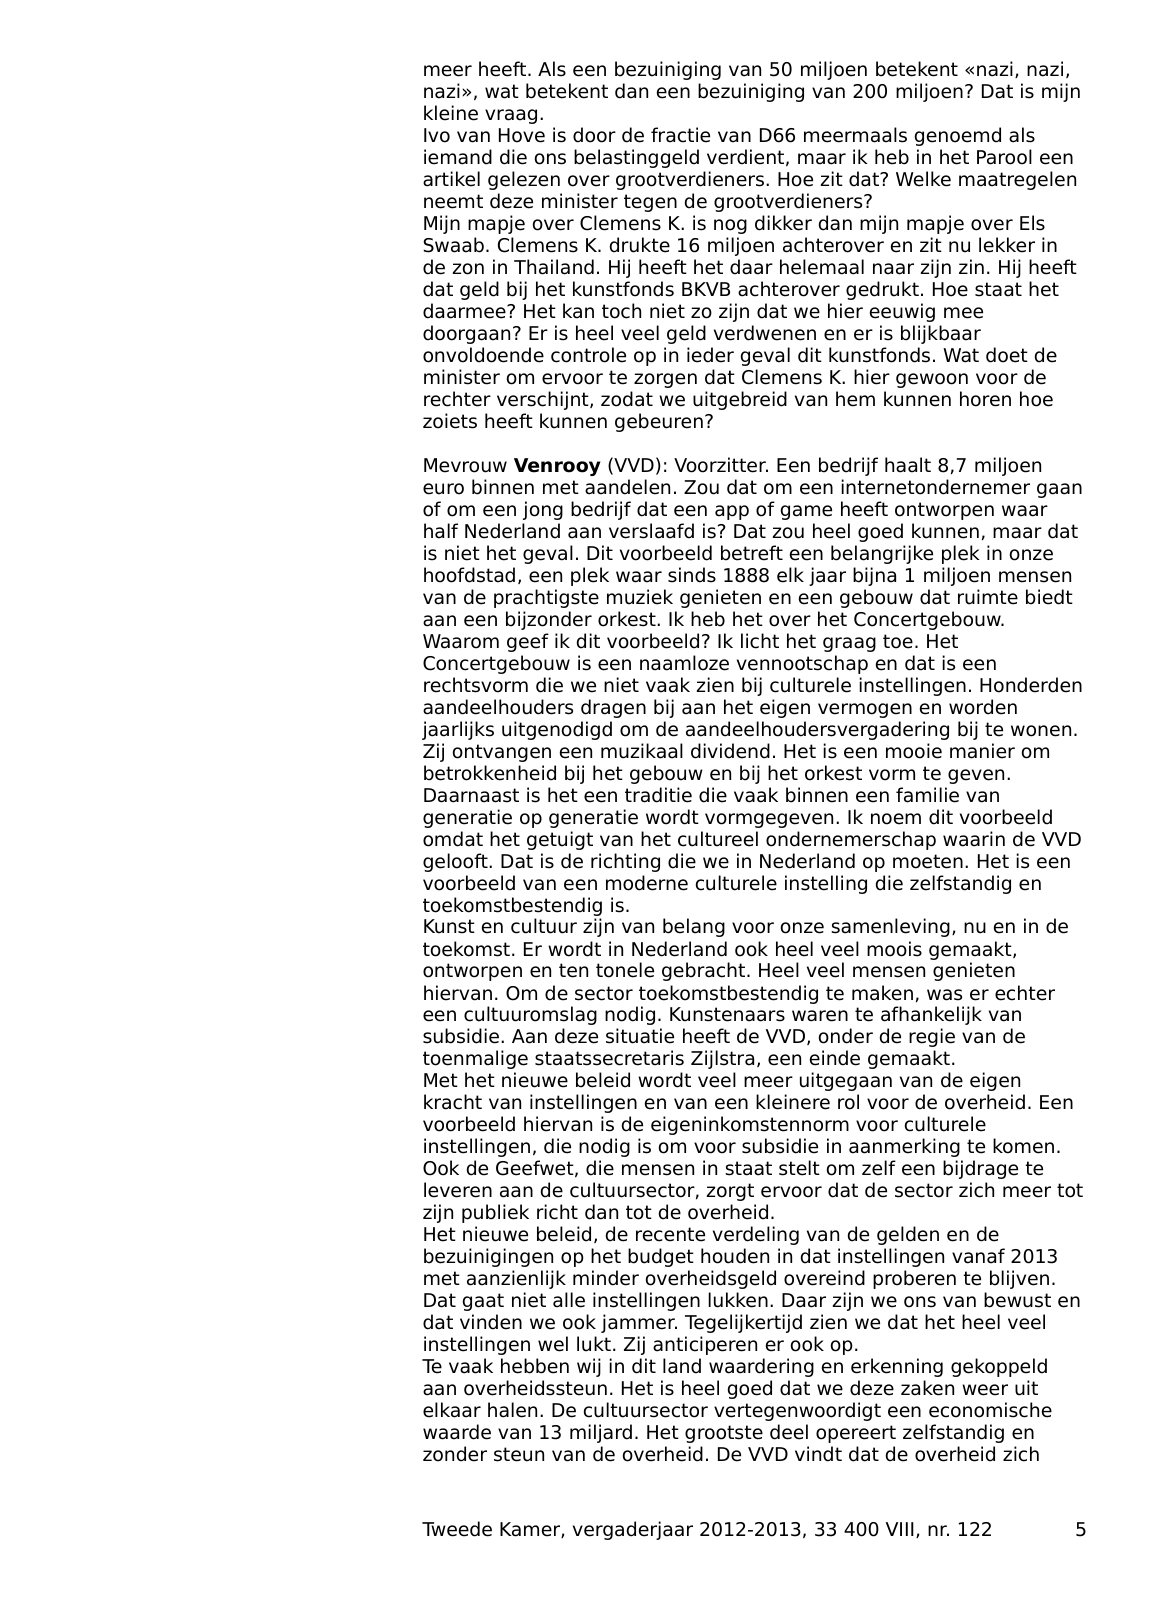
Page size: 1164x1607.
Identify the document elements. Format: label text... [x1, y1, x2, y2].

text Ivo van Hove is door de fractie van D66 meermaals genoemd als iemand die ons belastinggeld verdient, maar ik heb in het Parool een artikel gelezen over grootverdieners. Hoe zit dat? Welke maatregelen neemt deze minister tegen de grootverdieners? [422, 125, 1087, 213]
text Te vaak hebben wij in dit land waardering en erkenning gekoppeld aan overheidssteun. Het is heel goed dat we deze zaken weer uit elkaar halen. De cultuursector vertegenwoordigt een economische waarde van 13 miljard. Het grootste deel opereert zelfstandig en zonder steun van de overheid. De VVD vindt dat de overheid zich [422, 1356, 1087, 1466]
text Het nieuwe beleid, de recente verdeling van de gelden en de bezuinigingen op het budget houden in dat instellingen vanaf 2013 met aanzienlijk minder overheidsgeld overeind proberen te blijven. Dat gaat niet alle instellingen lukken. Daar zijn we ons van bewust en dat vinden we ook jammer. Tegelijkertijd zien we dat het heel veel instellingen wel lukt. Zij anticiperen er ook op. [422, 1224, 1087, 1356]
text Mijn mapje over Clemens K. is nog dikker dan mijn mapje over Els Swaab. Clemens K. drukte 16 miljoen achterover en zit nu lekker in de zon in Thailand. Hij heeft het daar helemaal naar zijn zin. Hij heeft dat geld bij het kunstfonds BKVB achterover gedrukt. Hoe staat het daarmee? Het kan toch niet zo zijn dat we hier eeuwig mee doorgaan? Er is heel veel geld verdwenen en er is blijkbaar onvoldoende controle op in ieder geval dit kunstfonds. Wat doet de minister om ervoor te zorgen dat Clemens K. hier gewoon voor de rechter verschijnt, zodat we uitgebreid van hem kunnen horen hoe zoiets heeft kunnen gebeuren? [422, 213, 1087, 433]
text Mevrouw Venrooy (VVD): Voorzitter. Een bedrijf haalt 8,7 miljoen euro binnen met aandelen. Zou dat om een internetondernemer gaan of om een jong bedrijf dat een app of game heeft ontworpen waar half Nederland aan verslaafd is? Dat zou heel goed kunnen, maar dat is niet het geval. Dit voorbeeld betreft een belangrijke plek in onze hoofdstad, een plek waar sinds 1888 elk jaar bijna 1 miljoen mensen van de prachtigste muziek genieten en een gebouw dat ruimte biedt aan een bijzonder orkest. Ik heb het over het Concertgebouw. Waarom geef ik dit voorbeeld? Ik licht het graag toe. Het Concertgebouw is een naamloze vennootschap en dat is een rechtsvorm die we niet vaak zien bij culturele instellingen. Honderden aandeelhouders dragen bij aan het eigen vermogen en worden jaarlijks uitgenodigd om de aandeelhoudersvergadering bij te wonen. Zij ontvangen een muzikaal dividend. Het is een mooie manier om betrokkenheid bij het gebouw en bij het orkest vorm te geven. Daarnaast is het een traditie die vaak binnen een familie van generatie op generatie wordt vormgegeven. Ik noem dit voorbeeld omdat het getuigt van het cultureel ondernemerschap waarin de VVD gelooft. Dat is de richting die we in Nederland op moeten. Het is een voorbeeld van een moderne culturele instelling die zelfstandig en toekomstbestendig is. [422, 455, 1087, 916]
text meer heeft. Als een bezuiniging van 50 miljoen betekent «nazi, nazi, nazi», wat betekent dan een bezuiniging van 200 miljoen? Dat is mijn kleine vraag. [422, 59, 1087, 125]
text Kunst en cultuur zijn van belang voor onze samenleving, nu en in de toekomst. Er wordt in Nederland ook heel veel moois gemaakt, ontworpen en ten tonele gebracht. Heel veel mensen genieten hiervan. Om de sector toekomstbestendig te maken, was er echter een cultuuromslag nodig. Kunstenaars waren te afhankelijk van subsidie. Aan deze situatie heeft de VVD, onder de regie van de toenmalige staatssecretaris Zijlstra, een einde gemaakt. [422, 916, 1087, 1070]
text Met het nieuwe beleid wordt veel meer uitgegaan van de eigen kracht van instellingen en van een kleinere rol voor de overheid. Een voorbeeld hiervan is de eigeninkomstennorm voor culturele instellingen, die nodig is om voor subsidie in aanmerking te komen. Ook de Geefwet, die mensen in staat stelt om zelf een bijdrage te leveren aan de cultuursector, zorgt ervoor dat de sector zich meer tot zijn publiek richt dan tot de overheid. [422, 1070, 1087, 1224]
